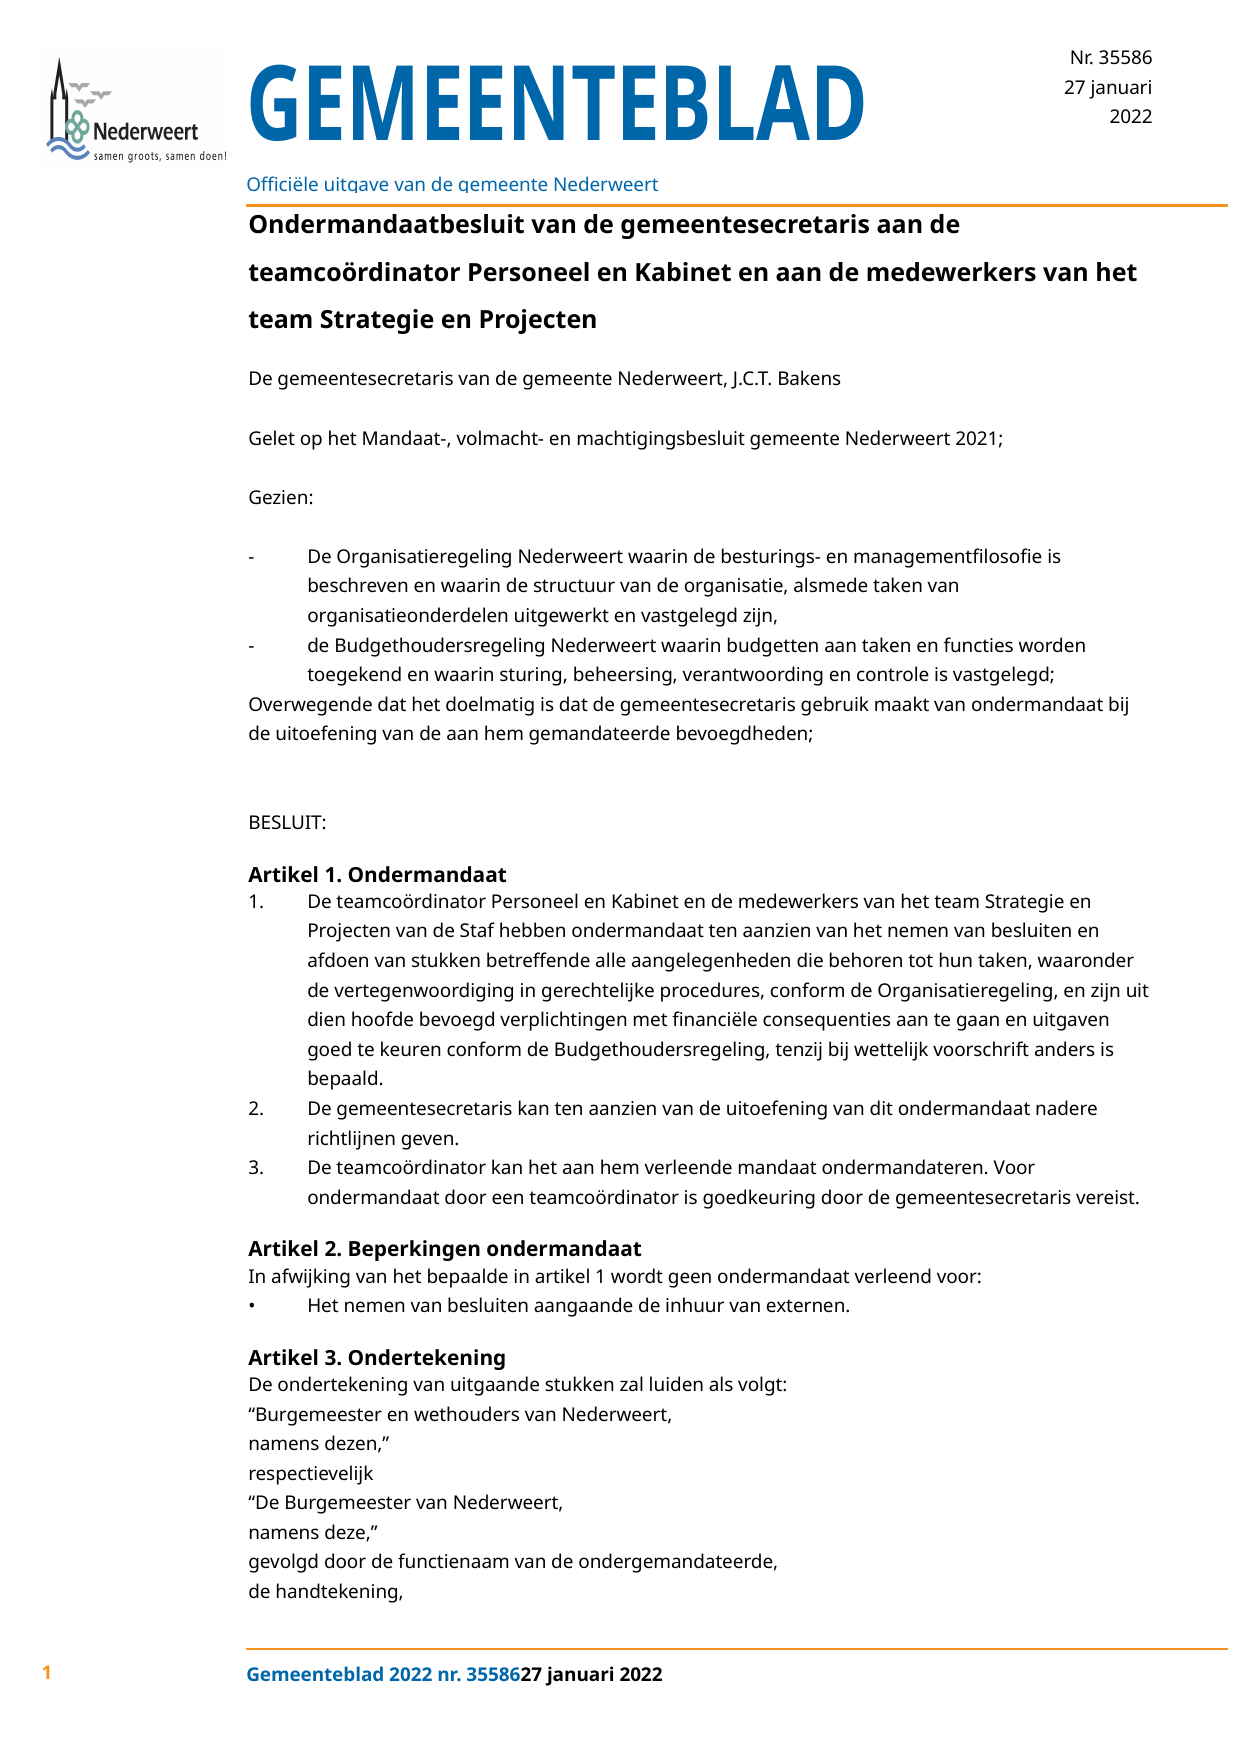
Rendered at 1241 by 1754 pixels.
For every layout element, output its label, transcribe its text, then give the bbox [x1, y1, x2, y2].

text Artikel 2. Beperkingen ondermandaat [248, 1234, 1152, 1263]
text De gemeentesecretaris van de gemeente Nederweert, J.C.T. Bakens [248, 366, 1152, 391]
text namens dezen,” [248, 1430, 1152, 1456]
text “De Burgemeester van Nederweert, [248, 1489, 1152, 1515]
text “Burgemeester en wethouders van Nederweert, [248, 1401, 1152, 1427]
text In afwijking van het bepaalde in artikel 1 wordt geen ondermandaat verleend voor: [248, 1263, 1152, 1288]
list de Budgethoudersregeling Nederweert waarin budgetten aan taken en functies worden toegekend en waarin sturing, beheersing, verantwoording en controle is vastgelegd; [248, 632, 1152, 687]
text BESLUIT: [248, 809, 1152, 835]
text Ondermandaatbesluit van de gemeentesecretaris aan de teamcoördinator Personeel en Kabinet en aan de medewerkers van het team Strategie en Projecten [248, 207, 1152, 336]
text gevolgd door de functienaam van de ondergemandateerde, [248, 1549, 1152, 1574]
list De gemeentesecretaris kan ten aanzien van de uitoefening van dit ondermandaat nadere richtlijnen geven. [248, 1095, 1152, 1151]
list De teamcoördinator kan het aan hem verleende mandaat ondermandateren. Voor ondermandaat door een teamcoördinator is goedkeuring door de gemeentesecretaris vereist. [248, 1154, 1152, 1210]
text Artikel 3. Ondertekening [248, 1343, 1152, 1371]
text Gelet op het Mandaat-, volmacht- en machtigingsbesluit gemeente Nederweert 2021; [248, 425, 1152, 450]
text namens deze,” [248, 1519, 1152, 1545]
text respectievelijk [248, 1460, 1152, 1486]
text Artikel 1. Ondermandaat [248, 860, 1152, 888]
list Het nemen van besluiten aangaande de inhuur van externen. [248, 1292, 1152, 1318]
picture [41, 47, 231, 172]
text Gezien: [248, 484, 1152, 509]
list De Organisatieregeling Nederweert waarin de besturings- en managementfilosofie is beschreven en waarin de structuur van de organisatie, alsmede taken van organisatieonderdelen uitgewerkt en vastgelegd zijn, [248, 543, 1152, 628]
list De teamcoördinator Personeel en Kabinet en de medewerkers van het team Strategie en Projecten van de Staf hebben ondermandaat ten aanzien van het nemen van besluiten en afdoen van stukken betreffende alle aangelegenheden die behoren tot hun taken, waaronder de vertegenwoordiging in gerechtelijke procedures, conform de Organisatieregeling, en zijn uit dien hoofde bevoegd verplichtingen met financiële consequenties aan te gaan en uitgaven goed te keuren conform de Budgethoudersregeling, tenzij bij wettelijk voorschrift anders is bepaald. [248, 888, 1152, 1091]
text de handtekening, [248, 1578, 1152, 1604]
text De ondertekening van uitgaande stukken zal luiden als volgt: [248, 1371, 1152, 1397]
text Overwegende dat het doelmatig is dat de gemeentesecretaris gebruik maakt van ondermandaat bij de uitoefening van de aan hem gemandateerde bevoegdheden; [248, 691, 1152, 746]
